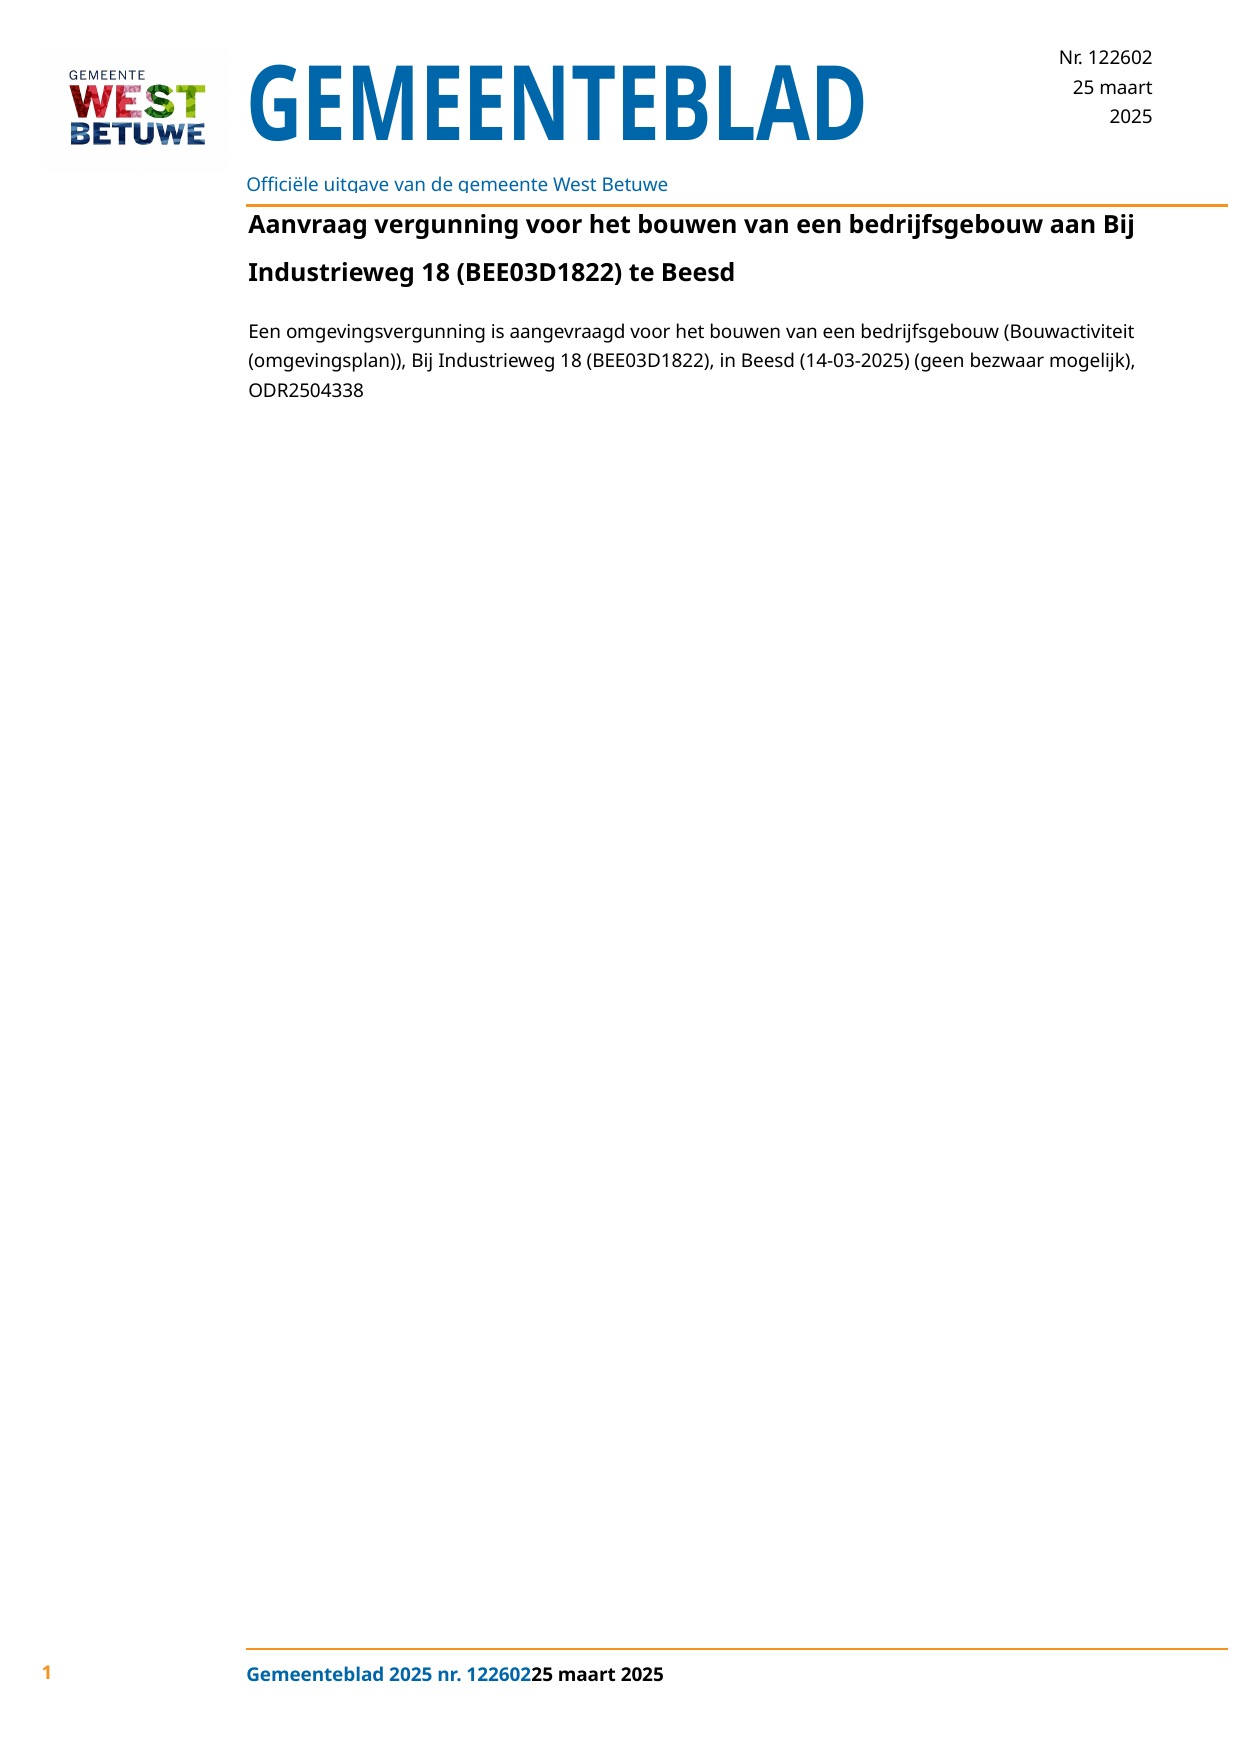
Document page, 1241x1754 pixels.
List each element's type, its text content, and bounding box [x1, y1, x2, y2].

text Een omgevingsvergunning is aangevraagd voor het bouwen van een bedrijfsgebouw (Bouwactiviteit (omgevingsplan)), Bij Industrieweg 18 (BEE03D1822), in Beesd (14-03-2025) (geen bezwaar mogelijk), ODR2504338 [248, 318, 1152, 403]
picture [41, 47, 231, 172]
text Aanvraag vergunning voor het bouwen van een bedrijfsgebouw aan Bij Industrieweg 18 (BEE03D1822) te Beesd [248, 207, 1152, 288]
